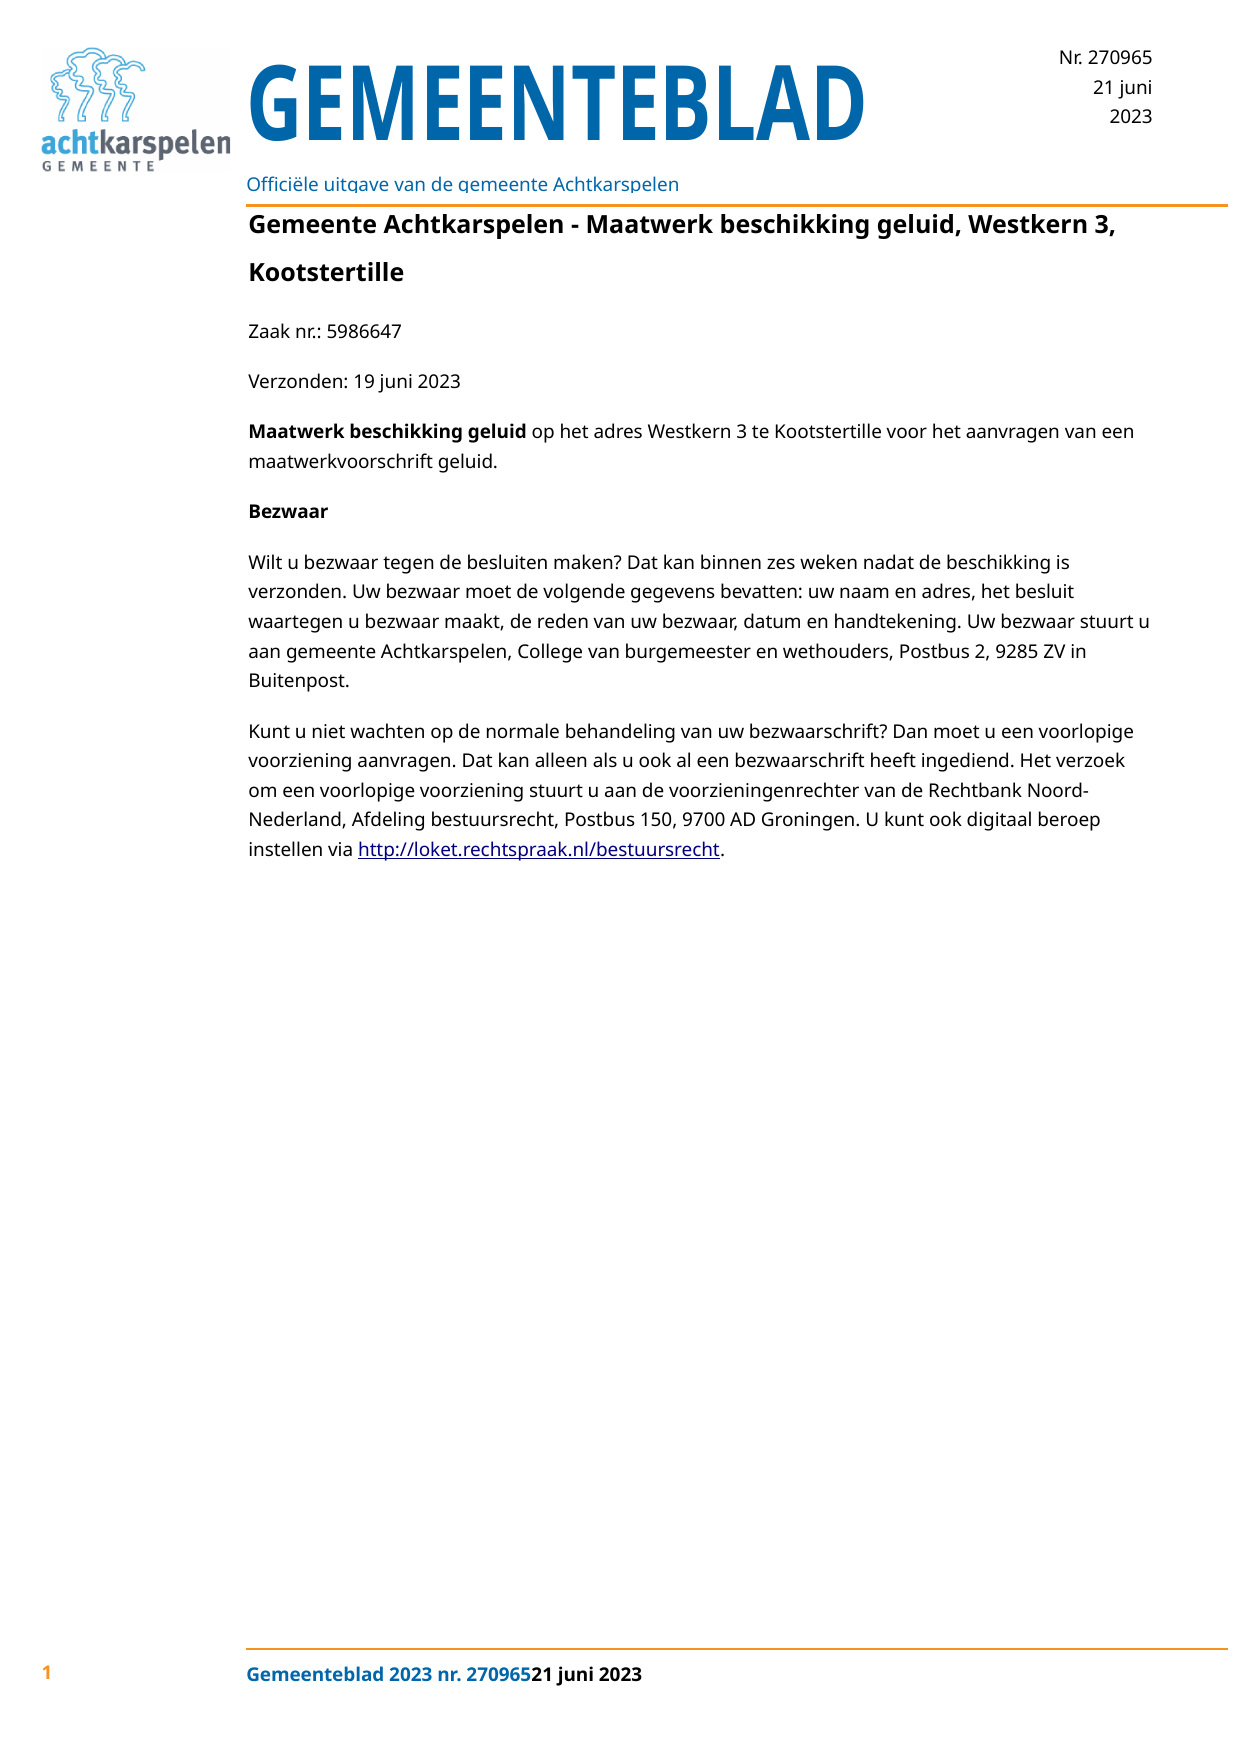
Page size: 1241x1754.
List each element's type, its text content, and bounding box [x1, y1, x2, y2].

text Maatwerk beschikking geluid op het adres Westkern 3 te Kootstertille voor het aanvragen van een maatwerkvoorschrift geluid. [248, 419, 1152, 474]
text Verzonden: 19 juni 2023 [248, 368, 1152, 394]
text Gemeente Achtkarspelen - Maatwerk beschikking geluid, Westkern 3, Kootstertille [248, 207, 1152, 288]
text Kunt u niet wachten op de normale behandeling van uw bezwaarschrift? Dan moet u een voorlopige voorziening aanvragen. Dat kan alleen als u ook al een bezwaarschrift heeft ingediend. Het verzoek om een voorlopige voorziening stuurt u aan de voorzieningenrechter van de Rechtbank Noord-Nederland, Afdeling bestuursrecht, Postbus 150, 9700 AD Groningen. U kunt ook digitaal beroep instellen via http://loket.rechtspraak.nl/bestuursrecht. [248, 718, 1152, 862]
picture [41, 47, 231, 172]
text Zaak nr.: 5986647 [248, 318, 1152, 344]
text Bezwaar [248, 499, 1152, 524]
text Wilt u bezwaar tegen de besluiten maken? Dat kan binnen zes weken nadat de beschikking is verzonden. Uw bezwaar moet de volgende gegevens bevatten: uw naam en adres, het besluit waartegen u bezwaar maakt, de reden van uw bezwaar, datum en handtekening. Uw bezwaar stuurt u aan gemeente Achtkarspelen, College van burgemeester en wethouders, Postbus 2, 9285 ZV in Buitenpost. [248, 549, 1152, 693]
